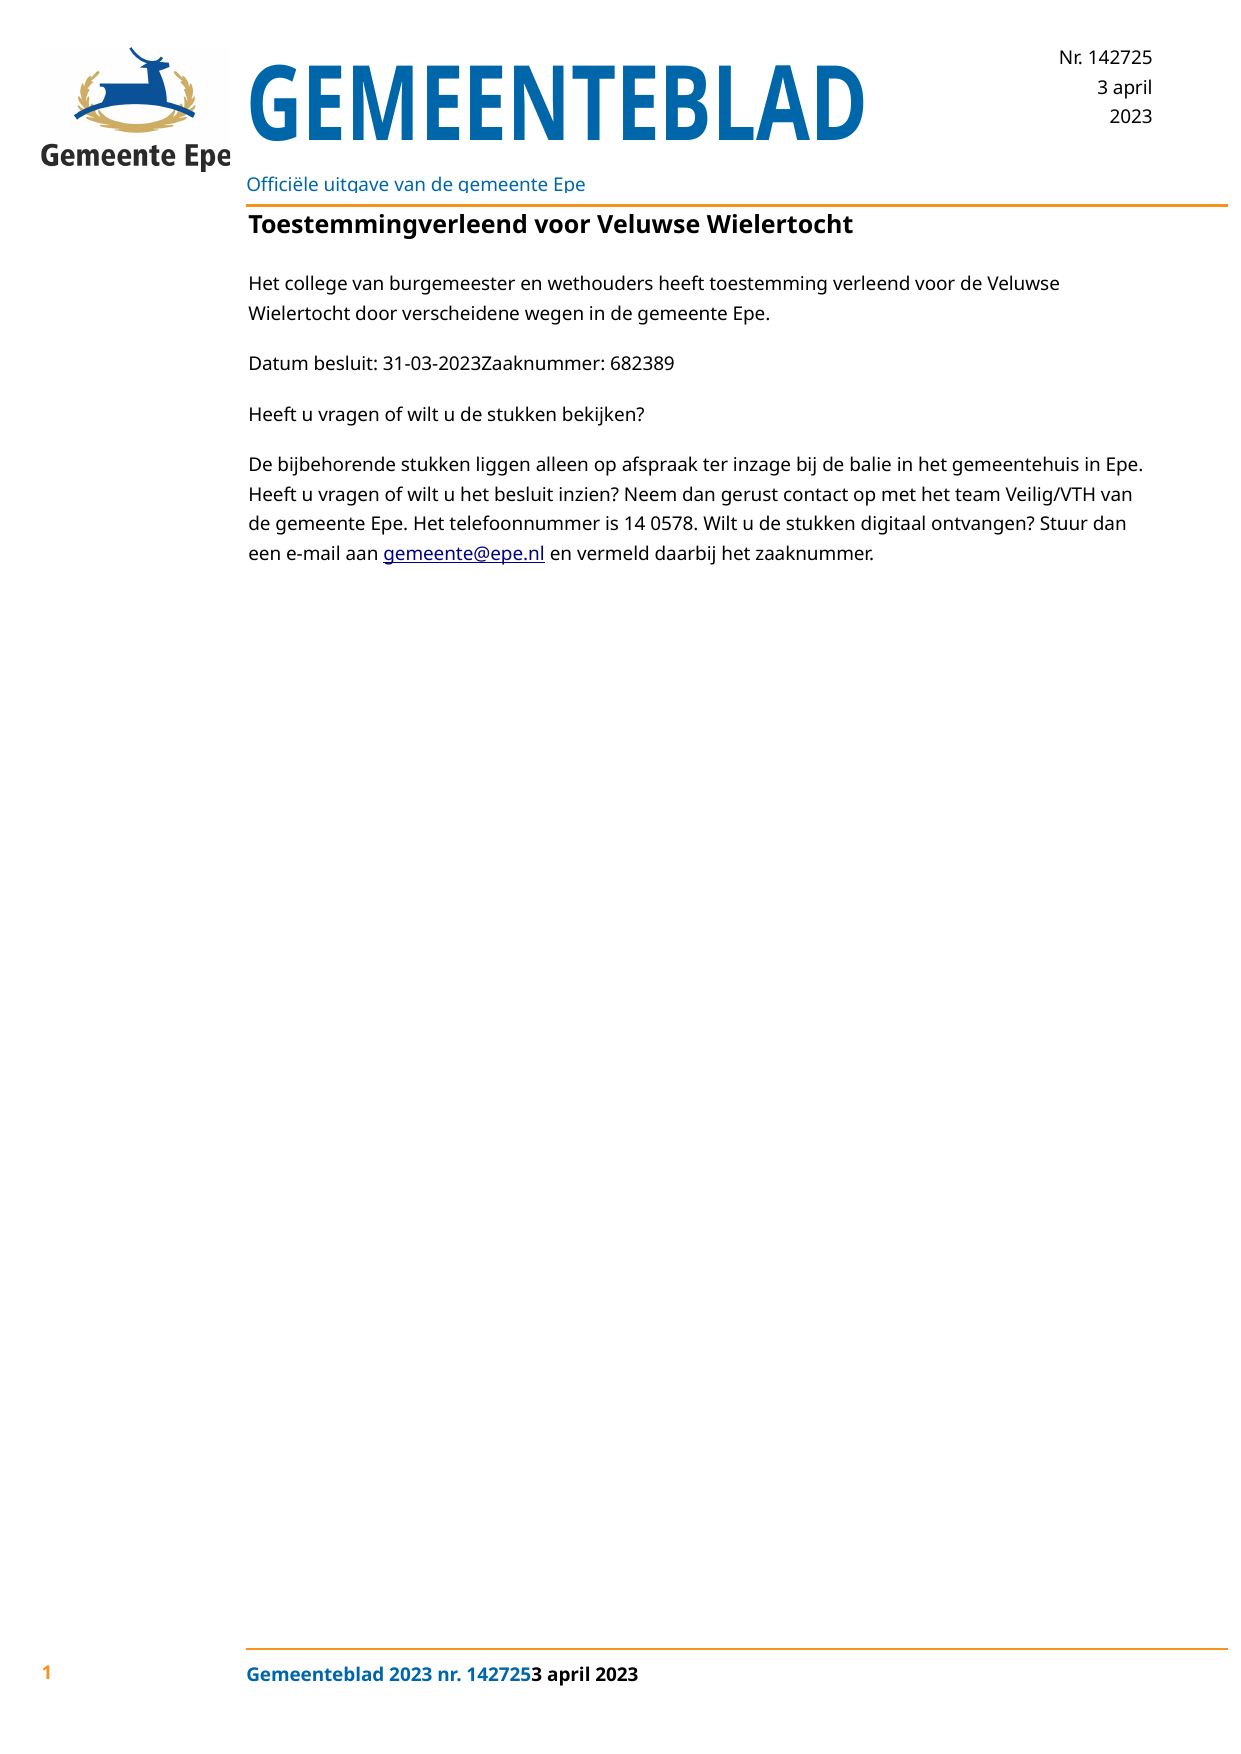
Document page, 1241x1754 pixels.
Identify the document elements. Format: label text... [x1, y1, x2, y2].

text De bijbehorende stukken liggen alleen op afspraak ter inzage bij de balie in het gemeentehuis in Epe. Heeft u vragen of wilt u het besluit inzien? Neem dan gerust contact op met het team Veilig/VTH van de gemeente Epe. Het telefoonnummer is 14 0578. Wilt u de stukken digitaal ontvangen? Stuur dan een e-mail aan gemeente@epe.nl en vermeld daarbij het zaaknummer. [248, 451, 1152, 566]
picture [41, 47, 231, 172]
text Datum besluit: 31-03-2023Zaaknummer: 682389 [248, 350, 1152, 376]
text Heeft u vragen of wilt u de stukken bekijken? [248, 401, 1152, 426]
text Het college van burgemeester en wethouders heeft toestemming verleend voor de Veluwse Wielertocht door verscheidene wegen in de gemeente Epe. [248, 270, 1152, 326]
text Toestemmingverleend voor Veluwse Wielertocht [248, 207, 1152, 241]
